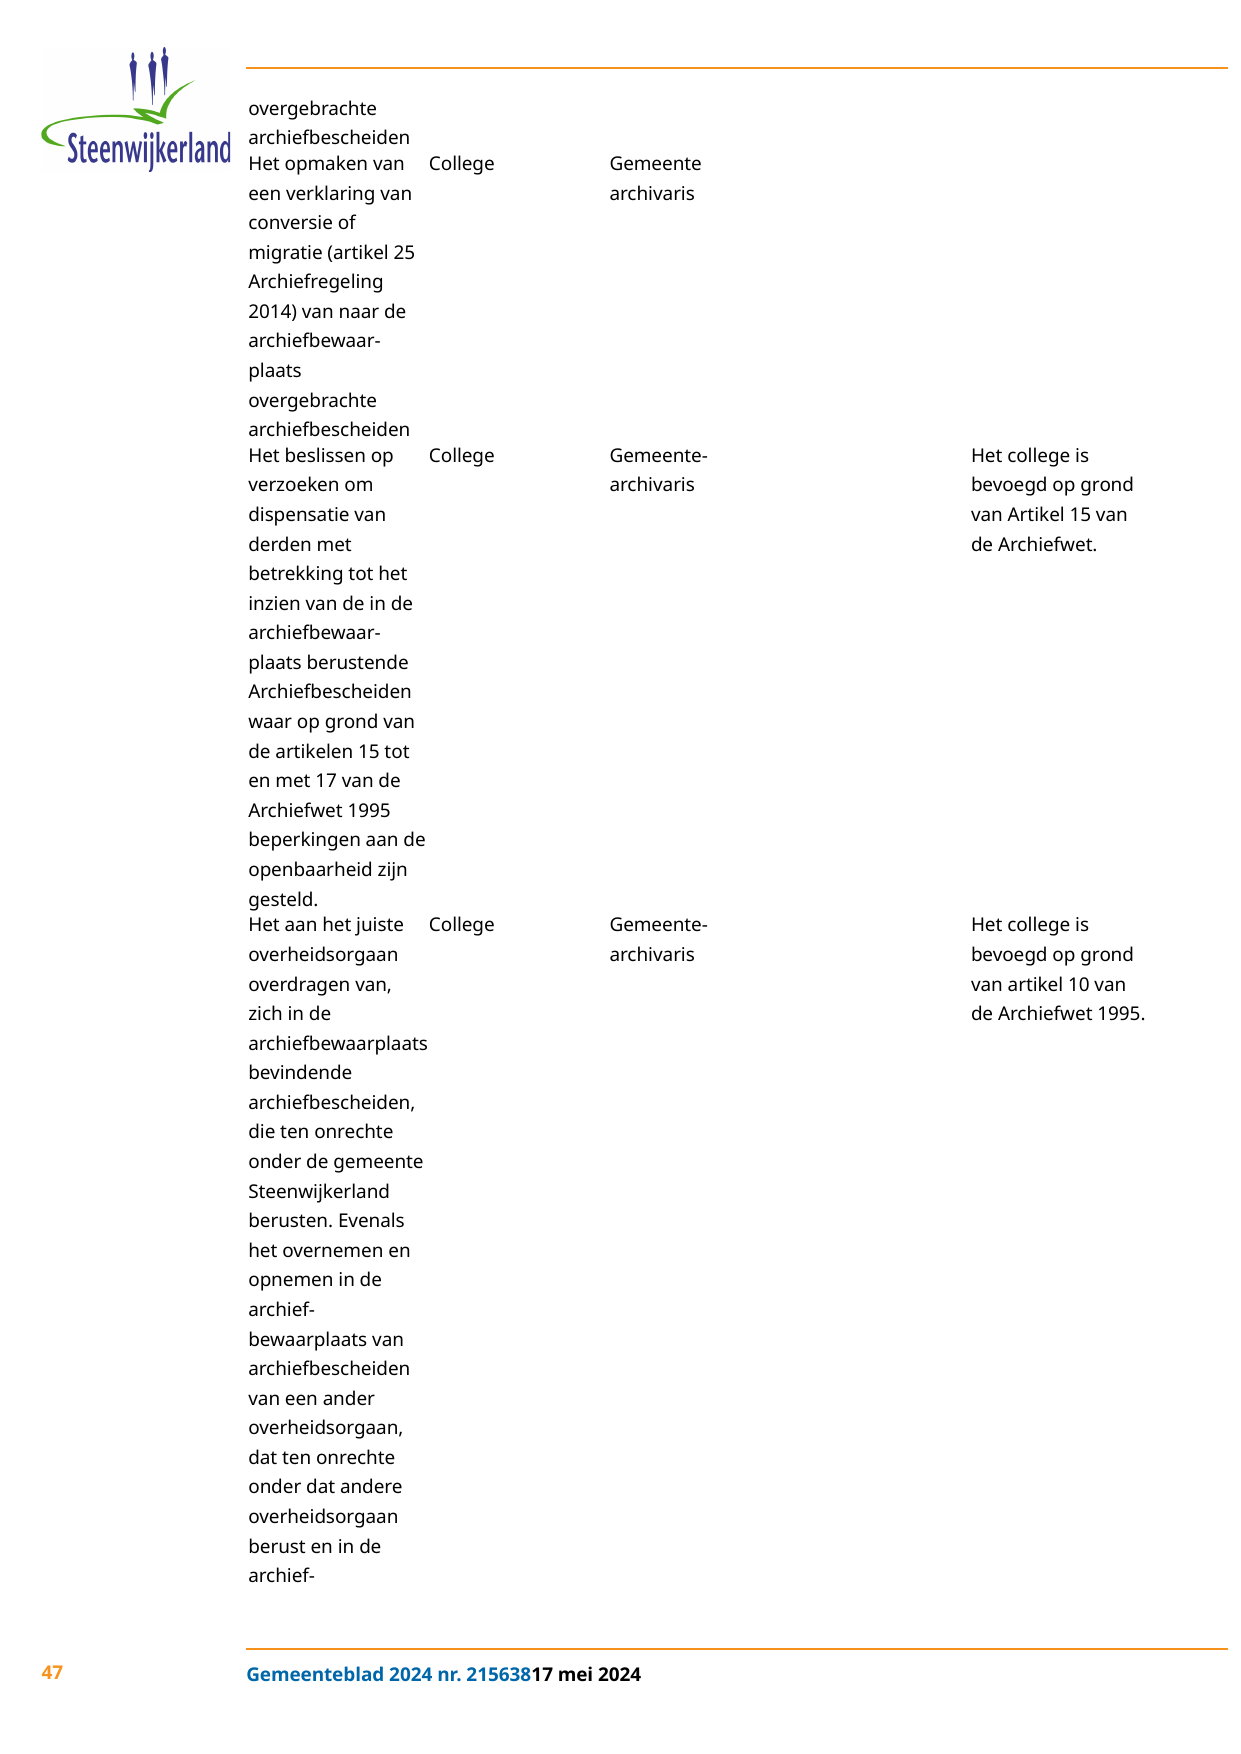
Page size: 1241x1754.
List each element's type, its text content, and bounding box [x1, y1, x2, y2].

table_cell [971, 95, 1152, 150]
table_cell College [429, 912, 609, 1588]
table_cell College [429, 150, 609, 442]
table_cell overgebrachte archiefbescheiden [248, 95, 429, 150]
table_cell [790, 150, 971, 442]
table_cell Gemeente archivaris [609, 150, 790, 442]
table_cell [790, 95, 971, 150]
table_cell Het aan het juiste overheidsorgaan overdragen van, zich in de archiefbewaarplaats bevindende archiefbescheiden, die ten onrechte onder de gemeente Steenwijkerland berusten. Evenals het overnemen en opnemen in de archief-bewaarplaats van archiefbescheiden van een ander overheidsorgaan, dat ten onrechte onder dat andere overheidsorgaan berust en in de archief- [248, 912, 429, 1588]
table_cell Het college is bevoegd op grond van Artikel 15 van de Archiefwet. [971, 442, 1152, 912]
table_cell [971, 150, 1152, 442]
table_cell [790, 912, 971, 1588]
table_cell [790, 442, 971, 912]
table_cell Het college is bevoegd op grond van artikel 10 van de Archiefwet 1995. [971, 912, 1152, 1588]
table_cell [609, 95, 790, 150]
table_cell College [429, 442, 609, 912]
table_cell Het opmaken van een verklaring van conversie of migratie (artikel 25 Archiefregeling 2014) van naar de archiefbewaar-plaats overgebrachte archiefbescheiden [248, 150, 429, 442]
table_cell Gemeente-archivaris [609, 912, 790, 1588]
table_cell Gemeente-archivaris [609, 442, 790, 912]
table_cell [429, 95, 609, 150]
table_cell Het beslissen op verzoeken om dispensatie van derden met betrekking tot het inzien van de in de archiefbewaar-plaats berustende Archiefbescheiden waar op grond van de artikelen 15 tot en met 17 van de Archiefwet 1995 beperkingen aan de openbaarheid zijn gesteld. [248, 442, 429, 912]
picture [41, 47, 231, 172]
